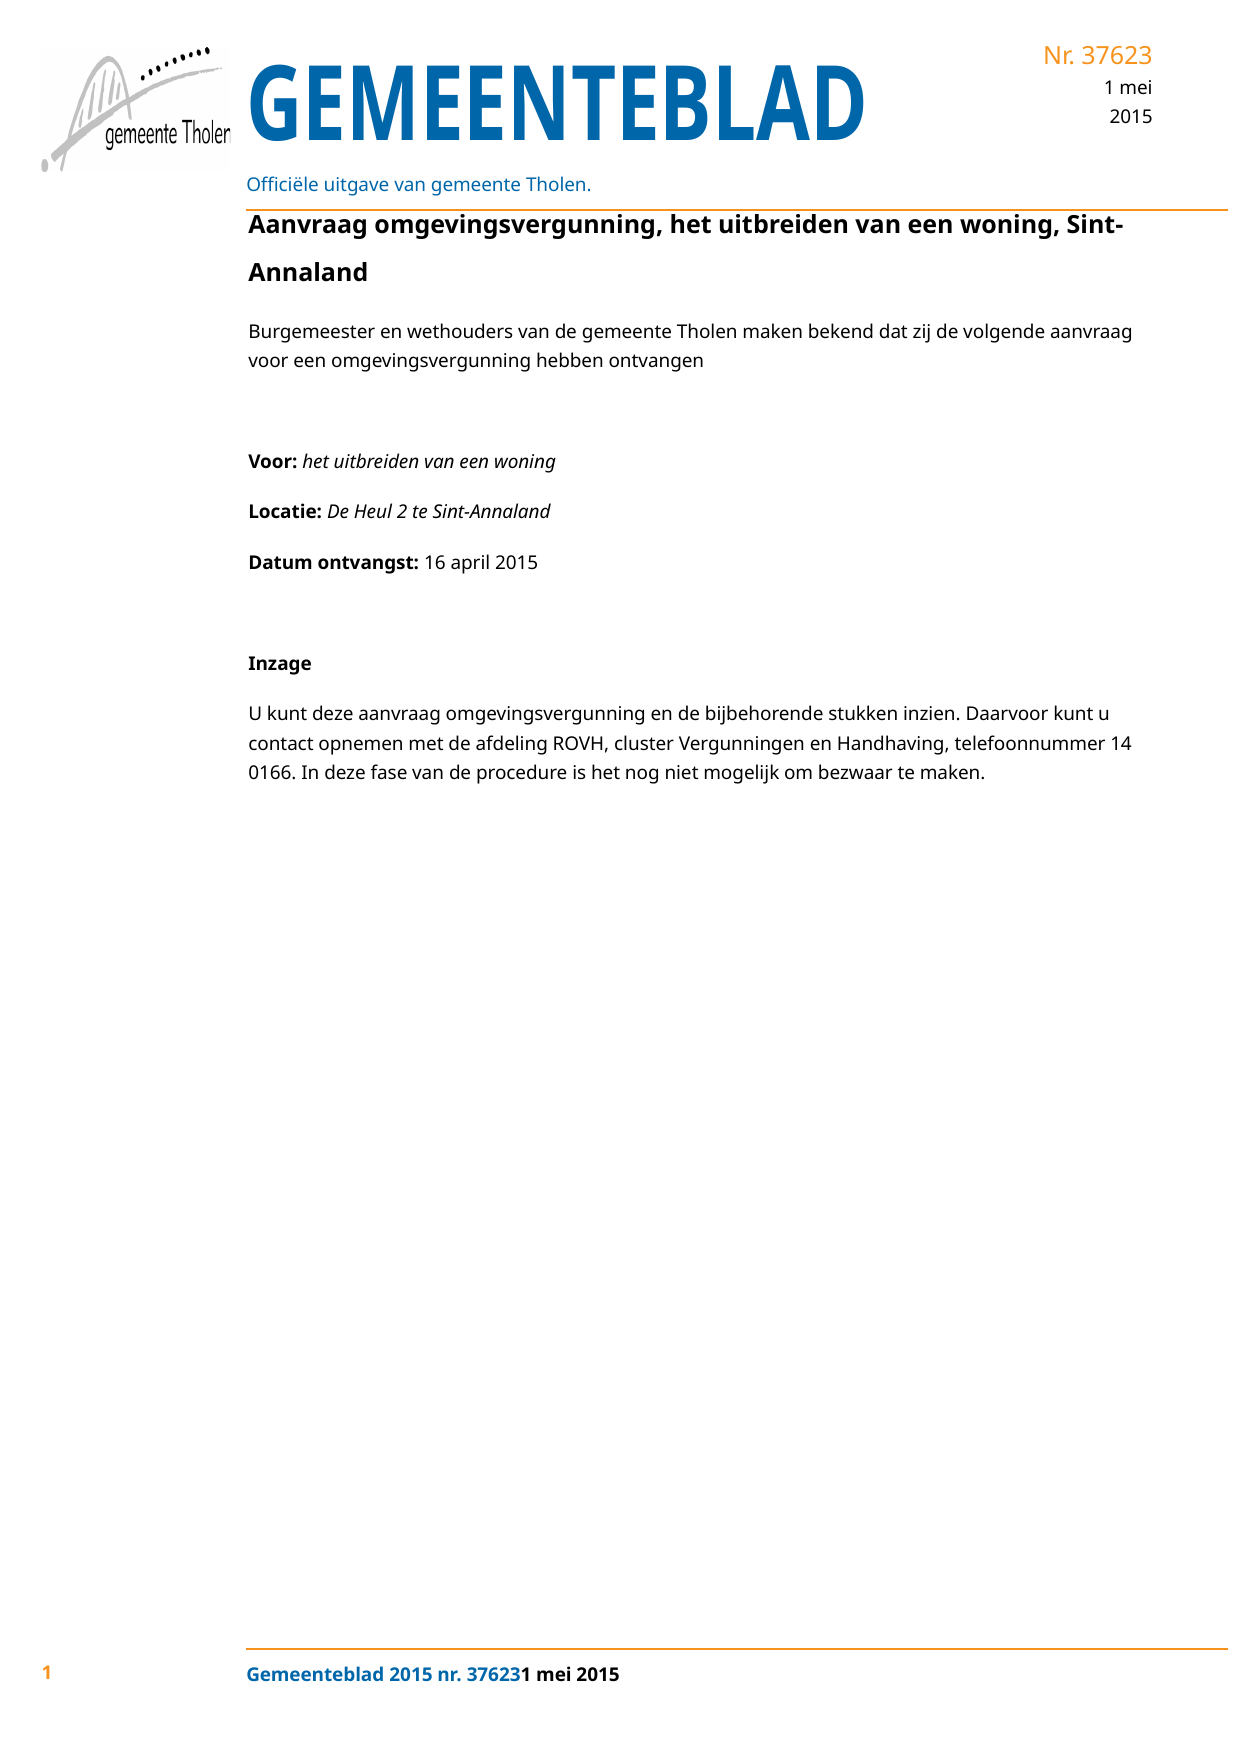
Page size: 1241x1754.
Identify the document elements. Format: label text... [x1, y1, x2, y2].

text U kunt deze aanvraag omgevingsvergunning en de bijbehorende stukken inzien. Daarvoor kunt u contact opnemen met de afdeling ROVH, cluster Vergunningen en Handhaving, telefoonnummer 14 0166. In deze fase van de procedure is het nog niet mogelijk om bezwaar te maken. [248, 700, 1152, 785]
text Inzage [248, 650, 1152, 676]
text Voor: het uitbreiden van een woning [248, 448, 1152, 474]
text Datum ontvangst: 16 april 2015 [248, 549, 1152, 575]
text Aanvraag omgevingsvergunning, het uitbreiden van een woning, Sint-Annaland [248, 211, 1152, 288]
picture [41, 47, 231, 172]
text Locatie: De Heul 2 te Sint-Annaland [248, 499, 1152, 524]
text Burgemeester en wethouders van de gemeente Tholen maken bekend dat zij de volgende aanvraag voor een omgevingsvergunning hebben ontvangen [248, 318, 1152, 373]
